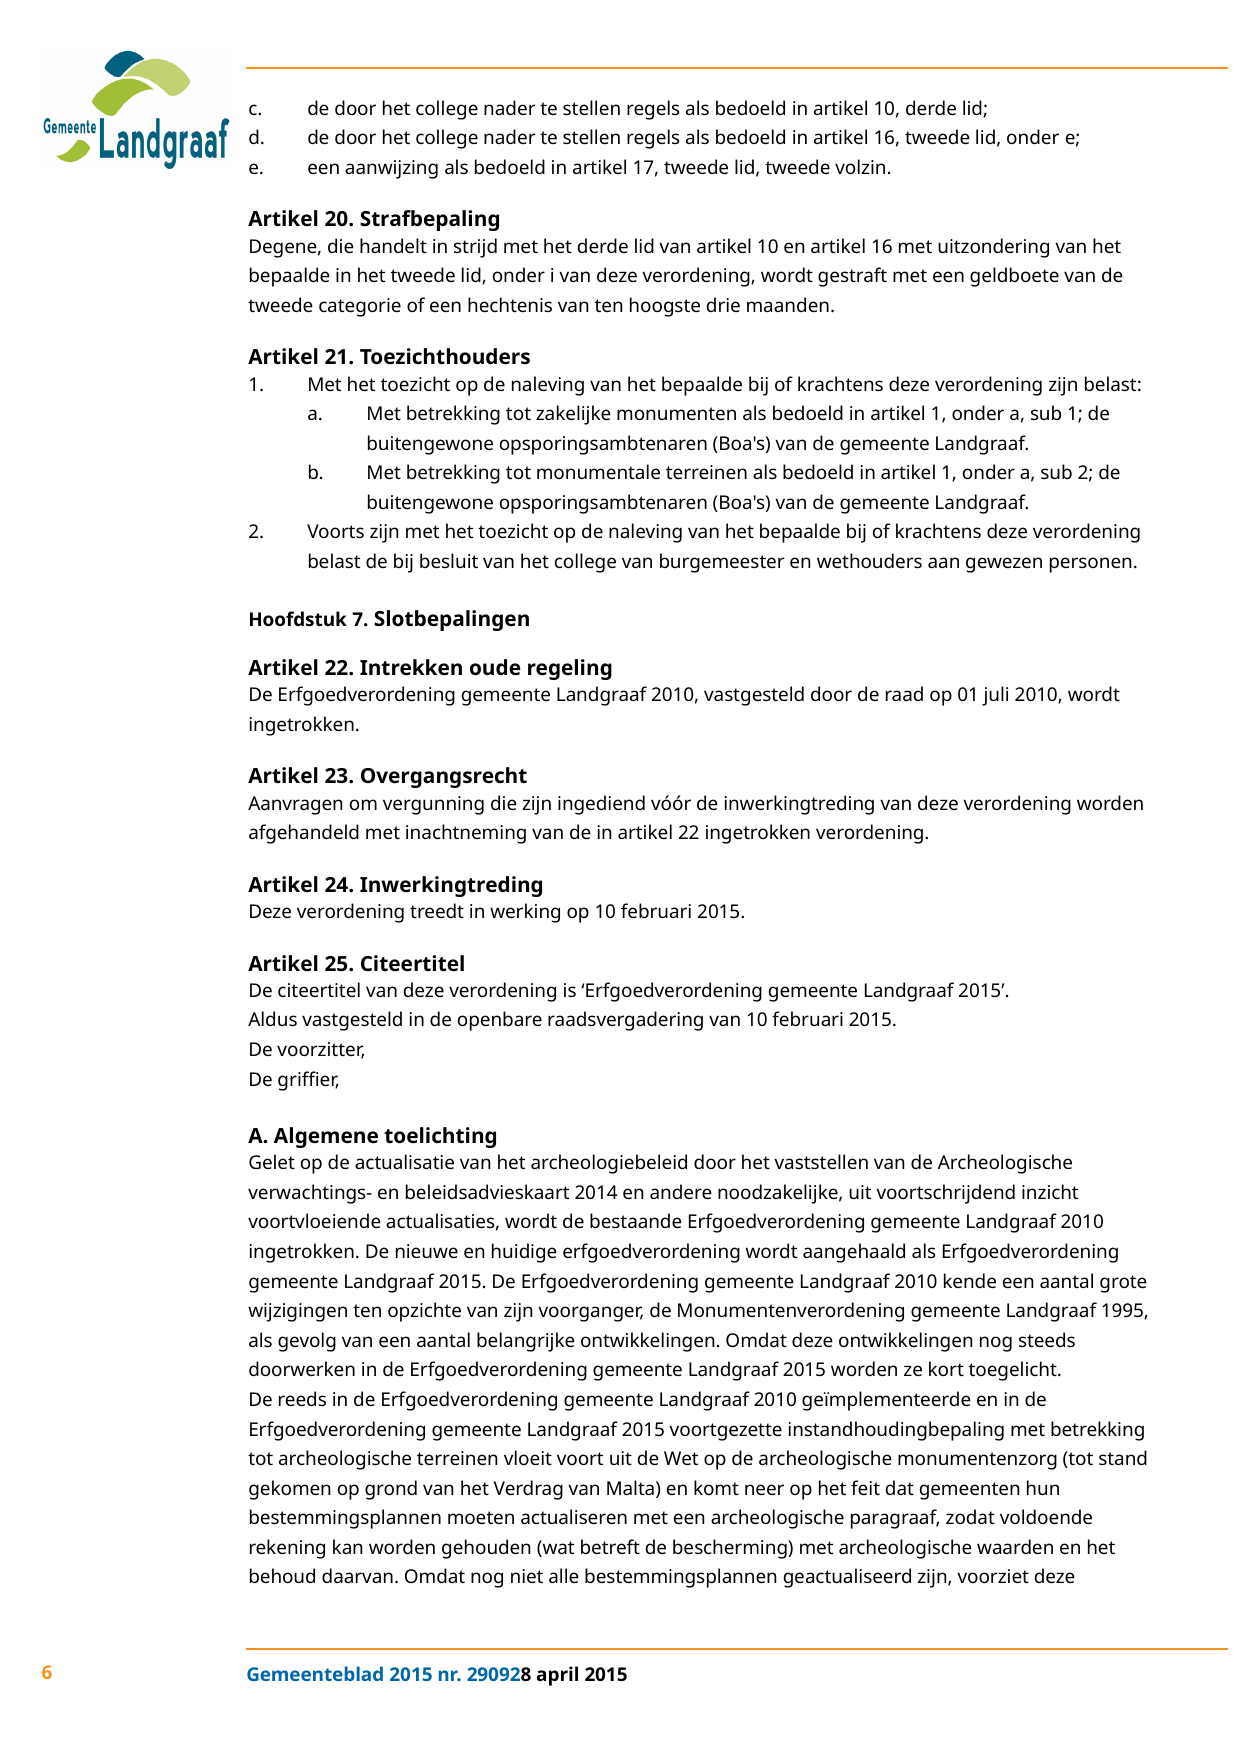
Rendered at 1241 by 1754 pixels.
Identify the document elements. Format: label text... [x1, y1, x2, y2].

text Deze verordening treedt in werking op 10 februari 2015. [248, 898, 1152, 924]
text Degene, die handelt in strijd met het derde lid van artikel 10 en artikel 16 met uitzondering van het bepaalde in het tweede lid, onder i van deze verordening, wordt gestraft met een geldboete van de tweede categorie of een hechtenis van ten hoogste drie maanden. [248, 233, 1152, 318]
text De Erfgoedverordening gemeente Landgraaf 2010, vastgesteld door de raad op 01 juli 2010, wordt ingetrokken. [248, 681, 1152, 737]
list Met betrekking tot zakelijke monumenten als bedoeld in artikel 1, onder a, sub 1; de buitengewone opsporingsambtenaren (Boa's) van de gemeente Landgraaf. [307, 400, 1152, 456]
text Artikel 25. Citeertitel [248, 949, 1152, 977]
list de door het college nader te stellen regels als bedoeld in artikel 16, tweede lid, onder e; [248, 124, 1152, 150]
list de door het college nader te stellen regels als bedoeld in artikel 10, derde lid; [248, 95, 1152, 121]
text De reeds in de Erfgoedverordening gemeente Landgraaf 2010 geïmplementeerde en in de Erfgoedverordening gemeente Landgraaf 2015 voortgezette instandhoudingbepaling met betrekking tot archeologische terreinen vloeit voort uit de Wet op de archeologische monumentenzorg (tot stand gekomen op grond van het Verdrag van Malta) en komt neer op het feit dat gemeenten hun bestemmingsplannen moeten actualiseren met een archeologische paragraaf, zodat voldoende rekening kan worden gehouden (wat betreft de bescherming) met archeologische waarden en het behoud daarvan. Omdat nog niet alle bestemmingsplannen geactualiseerd zijn, voorziet deze [248, 1386, 1152, 1589]
list een aanwijzing als bedoeld in artikel 17, tweede lid, tweede volzin. [248, 154, 1152, 180]
text De voorzitter, [248, 1036, 1152, 1062]
text Artikel 22. Intrekken oude regeling [248, 653, 1152, 681]
text Aldus vastgesteld in de openbare raadsvergadering van 10 februari 2015. [248, 1007, 1152, 1032]
list Voorts zijn met het toezicht op de naleving van het bepaalde bij of krachtens deze verordening belast de bij besluit van het college van burgemeester en wethouders aan gewezen personen. [248, 519, 1152, 574]
text Artikel 20. Strafbepaling [248, 204, 1152, 233]
text Artikel 23. Overgangsrecht [248, 761, 1152, 790]
list Met het toezicht op de naleving van het bepaalde bij of krachtens deze verordening zijn belast: [248, 371, 1152, 397]
text Gelet op de actualisatie van het archeologiebeleid door het vaststellen van de Archeologische verwachtings- en beleidsadvieskaart 2014 en andere noodzakelijke, uit voortschrijdend inzicht voortvloeiende actualisaties, wordt de bestaande Erfgoedverordening gemeente Landgraaf 2010 ingetrokken. De nieuwe en huidige erfgoedverordening wordt aangehaald als Erfgoedverordening gemeente Landgraaf 2015. De Erfgoedverordening gemeente Landgraaf 2010 kende een aantal grote wijzigingen ten opzichte van zijn voorganger, de Monumentenverordening gemeente Landgraaf 1995, als gevolg van een aantal belangrijke ontwikkelingen. Omdat deze ontwikkelingen nog steeds doorwerken in de Erfgoedverordening gemeente Landgraaf 2015 worden ze kort toegelicht. [248, 1149, 1152, 1382]
text Artikel 21. Toezichthouders [248, 342, 1152, 371]
text Hoofdstuk 7. Slotbepalingen [248, 604, 1152, 632]
text De griffier, [248, 1066, 1152, 1092]
text De citeertitel van deze verordening is ‘Erfgoedverordening gemeente Landgraaf 2015’. [248, 977, 1152, 1003]
text Artikel 24. Inwerkingtreding [248, 870, 1152, 898]
picture [41, 47, 231, 172]
text Aanvragen om vergunning die zijn ingediend vóór de inwerkingtreding van deze verordening worden afgehandeld met inachtneming van de in artikel 22 ingetrokken verordening. [248, 790, 1152, 845]
text A. Algemene toelichting [248, 1121, 1152, 1149]
list Met betrekking tot monumentale terreinen als bedoeld in artikel 1, onder a, sub 2; de buitengewone opsporingsambtenaren (Boa's) van de gemeente Landgraaf. [307, 459, 1152, 515]
